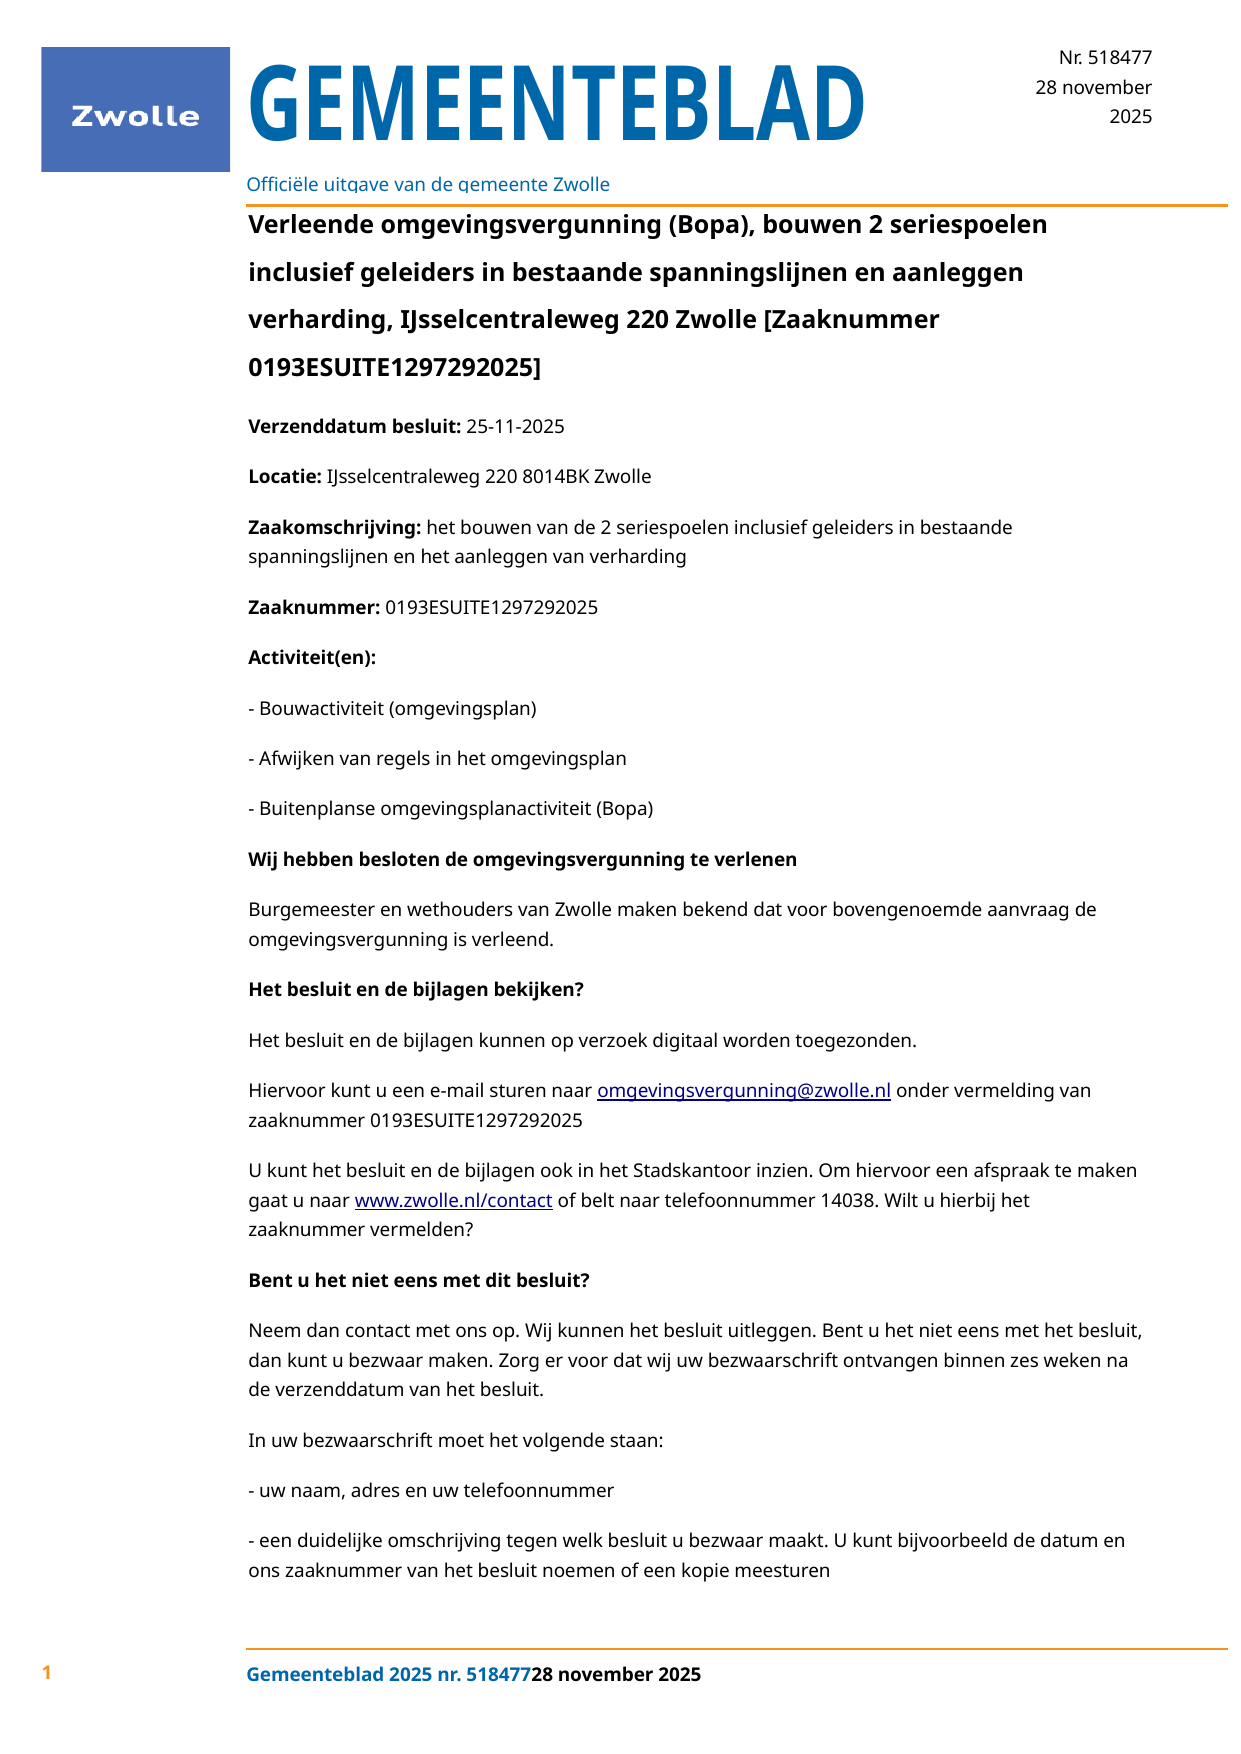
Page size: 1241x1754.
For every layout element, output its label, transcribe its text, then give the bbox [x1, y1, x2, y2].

text Burgemeester en wethouders van Zwolle maken bekend dat voor bovengenoemde aanvraag de omgevingsvergunning is verleend. [248, 896, 1152, 952]
picture [41, 47, 231, 172]
text Locatie: IJsselcentraleweg 220 8014BK Zwolle [248, 463, 1152, 489]
text Neem dan contact met ons op. Wij kunnen het besluit uitleggen. Bent u het niet eens met het besluit, dan kunt u bezwaar maken. Zorg er voor dat wij uw bezwaarschrift ontvangen binnen zes weken na de verzenddatum van het besluit. [248, 1317, 1152, 1402]
text Verleende omgevingsvergunning (Bopa), bouwen 2 seriespoelen inclusief geleiders in bestaande spanningslijnen en aanleggen verharding, IJsselcentraleweg 220 Zwolle [Zaaknummer 0193ESUITE1297292025] [248, 207, 1152, 384]
text - Afwijken van regels in het omgevingsplan [248, 745, 1152, 771]
text U kunt het besluit en de bijlagen ook in het Stadskantoor inzien. Om hiervoor een afspraak te maken gaat u naar www.zwolle.nl/contact of belt naar telefoonnummer 14038. Wilt u hierbij het zaaknummer vermelden? [248, 1157, 1152, 1242]
text In uw bezwaarschrift moet het volgende staan: [248, 1427, 1152, 1453]
text Verzenddatum besluit: 25-11-2025 [248, 413, 1152, 439]
text Het besluit en de bijlagen kunnen op verzoek digitaal worden toegezonden. [248, 1027, 1152, 1053]
text - uw naam, adres en uw telefoonnummer [248, 1477, 1152, 1503]
text Wij hebben besloten de omgevingsvergunning te verlenen [248, 846, 1152, 872]
text - Buitenplanse omgevingsplanactiviteit (Bopa) [248, 796, 1152, 821]
text - een duidelijke omschrijving tegen welk besluit u bezwaar maakt. U kunt bijvoorbeeld de datum en ons zaaknummer van het besluit noemen of een kopie meesturen [248, 1528, 1152, 1583]
text Activiteit(en): [248, 644, 1152, 670]
text Zaaknummer: 0193ESUITE1297292025 [248, 594, 1152, 620]
text Zaakomschrijving: het bouwen van de 2 seriespoelen inclusief geleiders in bestaande spanningslijnen en het aanleggen van verharding [248, 514, 1152, 569]
text - Bouwactiviteit (omgevingsplan) [248, 695, 1152, 721]
text Het besluit en de bijlagen bekijken? [248, 976, 1152, 1002]
text Hiervoor kunt u een e-mail sturen naar omgevingsvergunning@zwolle.nl onder vermelding van zaaknummer 0193ESUITE1297292025 [248, 1077, 1152, 1133]
text Bent u het niet eens met dit besluit? [248, 1267, 1152, 1293]
